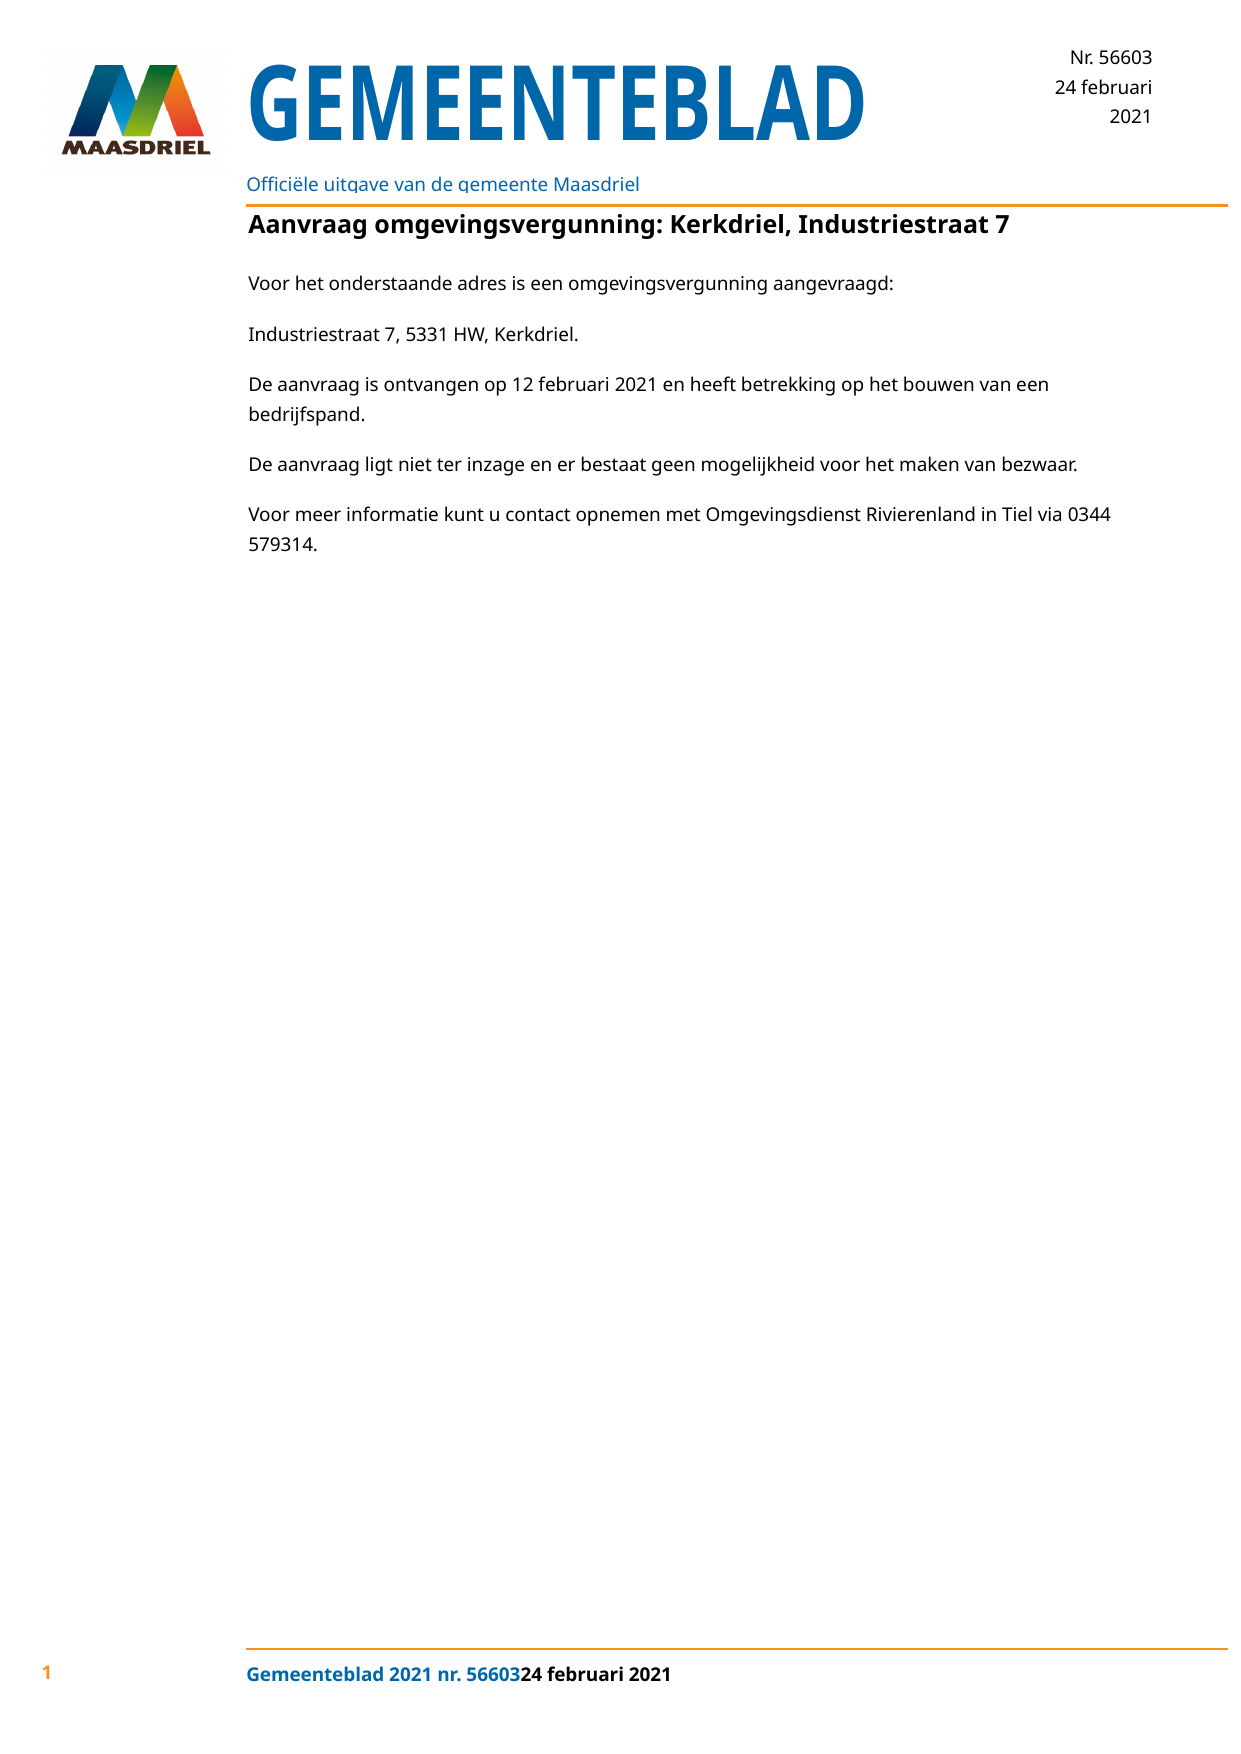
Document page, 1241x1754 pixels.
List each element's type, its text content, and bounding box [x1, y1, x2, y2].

text De aanvraag ligt niet ter inzage en er bestaat geen mogelijkheid voor het maken van bezwaar. [248, 451, 1152, 477]
text Aanvraag omgevingsvergunning: Kerkdriel, Industriestraat 7 [248, 207, 1152, 241]
picture [41, 47, 231, 172]
text Voor meer informatie kunt u contact opnemen met Omgevingsdienst Rivierenland in Tiel via 0344 579314. [248, 502, 1152, 557]
text De aanvraag is ontvangen op 12 februari 2021 en heeft betrekking op het bouwen van een bedrijfspand. [248, 371, 1152, 426]
text Voor het onderstaande adres is een omgevingsvergunning aangevraagd: [248, 270, 1152, 296]
text Industriestraat 7, 5331 HW, Kerkdriel. [248, 321, 1152, 346]
